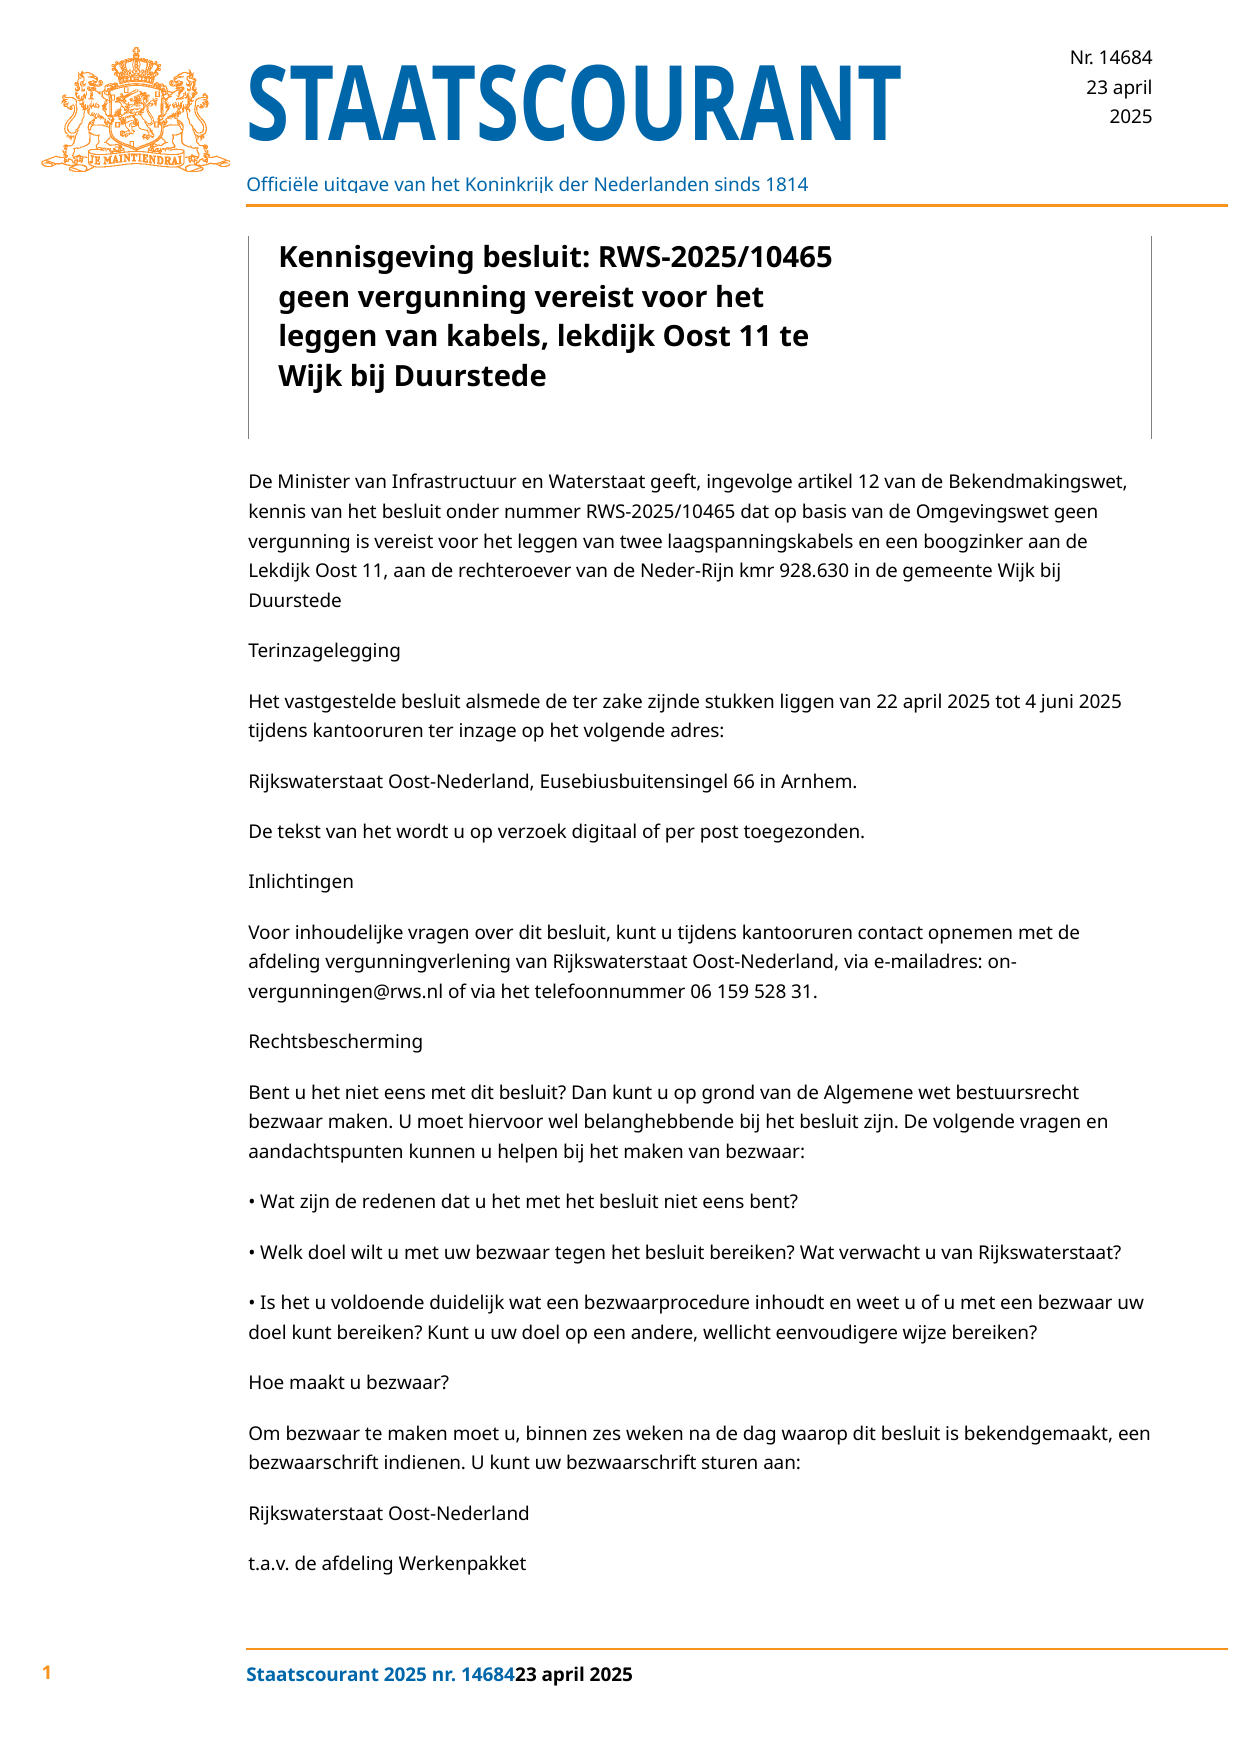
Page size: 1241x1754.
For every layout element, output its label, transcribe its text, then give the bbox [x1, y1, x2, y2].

text De tekst van het wordt u op verzoek digitaal of per post toegezonden. [248, 818, 1152, 844]
table_header [1090, 236, 1151, 413]
text Hoe maakt u bezwaar? [248, 1369, 1152, 1395]
text • Welk doel wilt u met uw bezwaar tegen het besluit bereiken? Wat verwacht u van Rijkswaterstaat? [248, 1239, 1152, 1265]
text Om bezwaar te maken moet u, binnen zes weken na de dag waarop dit besluit is bekendgemaakt, een bezwaarschrift indienen. U kunt uw bezwaarschrift sturen aan: [248, 1420, 1152, 1475]
text Inlichtingen [248, 869, 1152, 894]
table_header [850, 236, 912, 413]
text Bent u het niet eens met dit besluit? Dan kunt u op grond van de Algemene wet bestuursrecht bezwaar maken. U moet hiervoor wel belanghebbende bij het besluit zijn. De volgende vragen en aandachtspunten kunnen u helpen bij het maken van bezwaar: [248, 1079, 1152, 1164]
text • Is het u voldoende duidelijk wat een bezwaarprocedure inhoudt en weet u of u met een bezwaar uw doel kunt bereiken? Kunt u uw doel op een andere, wellicht eenvoudigere wijze bereiken? [248, 1289, 1152, 1345]
picture [912, 236, 1090, 414]
text Terinzagelegging [248, 637, 1152, 663]
text De Minister van Infrastructuur en Waterstaat geeft, ingevolge artikel 12 van de Bekendmakingswet, kennis van het besluit onder nummer RWS-2025/10465 dat op basis van de Omgevingswet geen vergunning is vereist voor het leggen van twee laagspanningskabels en een boogzinker aan de Lekdijk Oost 11, aan de rechteroever van de Neder-Rijn kmr 928.630 in de gemeente Wijk bij Duurstede [248, 469, 1152, 613]
text Rijkswaterstaat Oost-Nederland [248, 1500, 1152, 1526]
table_header Kennisgeving besluit: RWS-2025/10465 geen vergunning vereist voor het leggen van kabels, lekdijk Oost 11 te Wijk bij Duurstede [249, 236, 850, 439]
text t.a.v. de afdeling Werkenpakket [248, 1550, 1152, 1576]
text Rechtsbescherming [248, 1029, 1152, 1054]
text • Wat zijn de redenen dat u het met het besluit niet eens bent? [248, 1189, 1152, 1214]
text Voor inhoudelijke vragen over dit besluit, kunt u tijdens kantooruren contact opnemen met de afdeling vergunningverlening van Rijkswaterstaat Oost-Nederland, via e-mailadres: on-vergunningen@rws.nl of via het telefoonnummer 06 159 528 31. [248, 919, 1152, 1004]
picture [41, 47, 231, 172]
text Rijkswaterstaat Oost-Nederland, Eusebiusbuitensingel 66 in Arnhem. [248, 768, 1152, 793]
table_header [850, 414, 1151, 439]
text Het vastgestelde besluit alsmede de ter zake zijnde stukken liggen van 22 april 2025 tot 4 juni 2025 tijdens kantooruren ter inzage op het volgende adres: [248, 688, 1152, 743]
